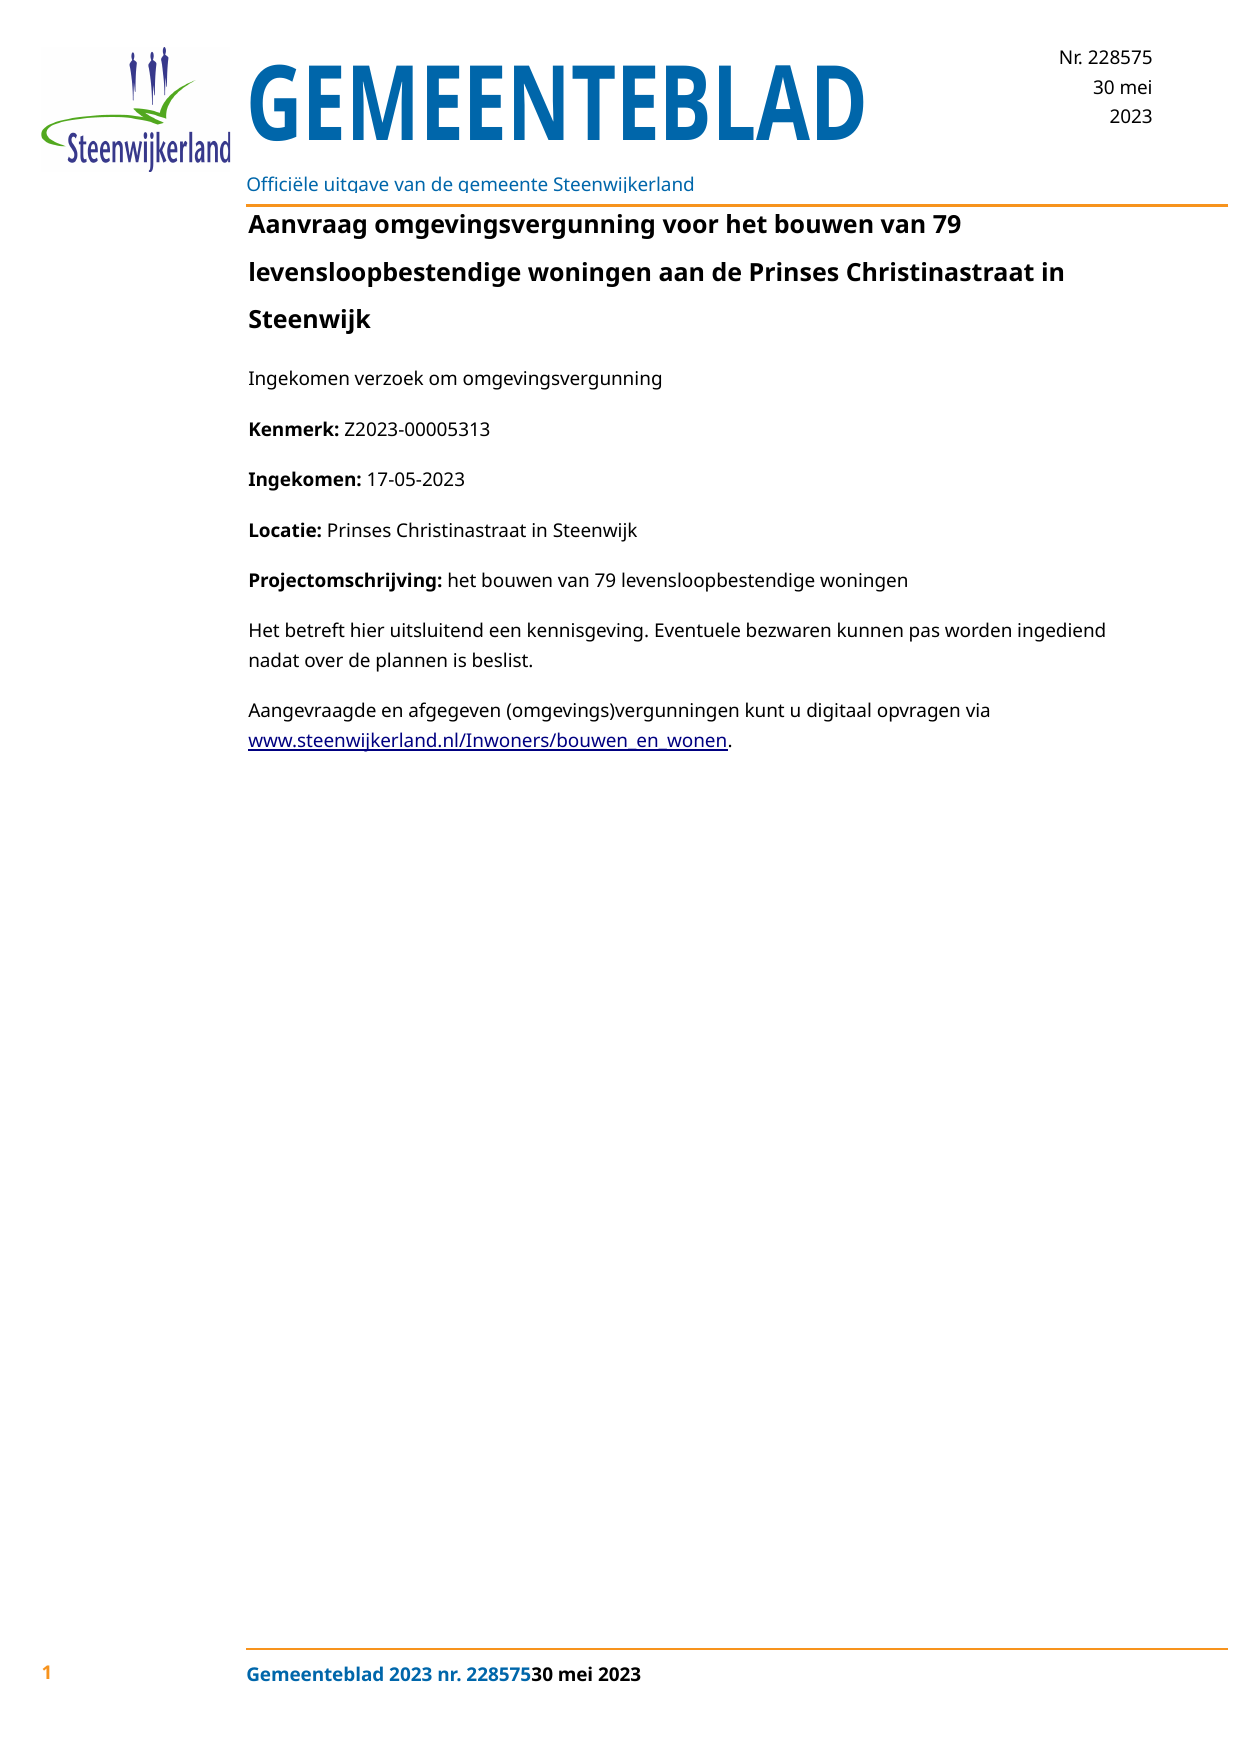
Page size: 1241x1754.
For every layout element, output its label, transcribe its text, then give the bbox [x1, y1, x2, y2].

text Projectomschrijving: het bouwen van 79 levensloopbestendige woningen [248, 567, 1152, 593]
text Ingekomen verzoek om omgevingsvergunning [248, 366, 1152, 391]
text Het betreft hier uitsluitend een kennisgeving. Eventuele bezwaren kunnen pas worden ingediend nadat over de plannen is beslist. [248, 618, 1152, 673]
text Aanvraag omgevingsvergunning voor het bouwen van 79 levensloopbestendige woningen aan de Prinses Christinastraat in Steenwijk [248, 207, 1152, 336]
text Ingekomen: 17-05-2023 [248, 466, 1152, 492]
text Kenmerk: Z2023-00005313 [248, 416, 1152, 442]
text Aangevraagde en afgegeven (omgevings)vergunningen kunt u digitaal opvragen via www.steenwijkerland.nl/Inwoners/bouwen_en_wonen. [248, 698, 1152, 753]
text Locatie: Prinses Christinastraat in Steenwijk [248, 517, 1152, 542]
picture [41, 47, 231, 172]
